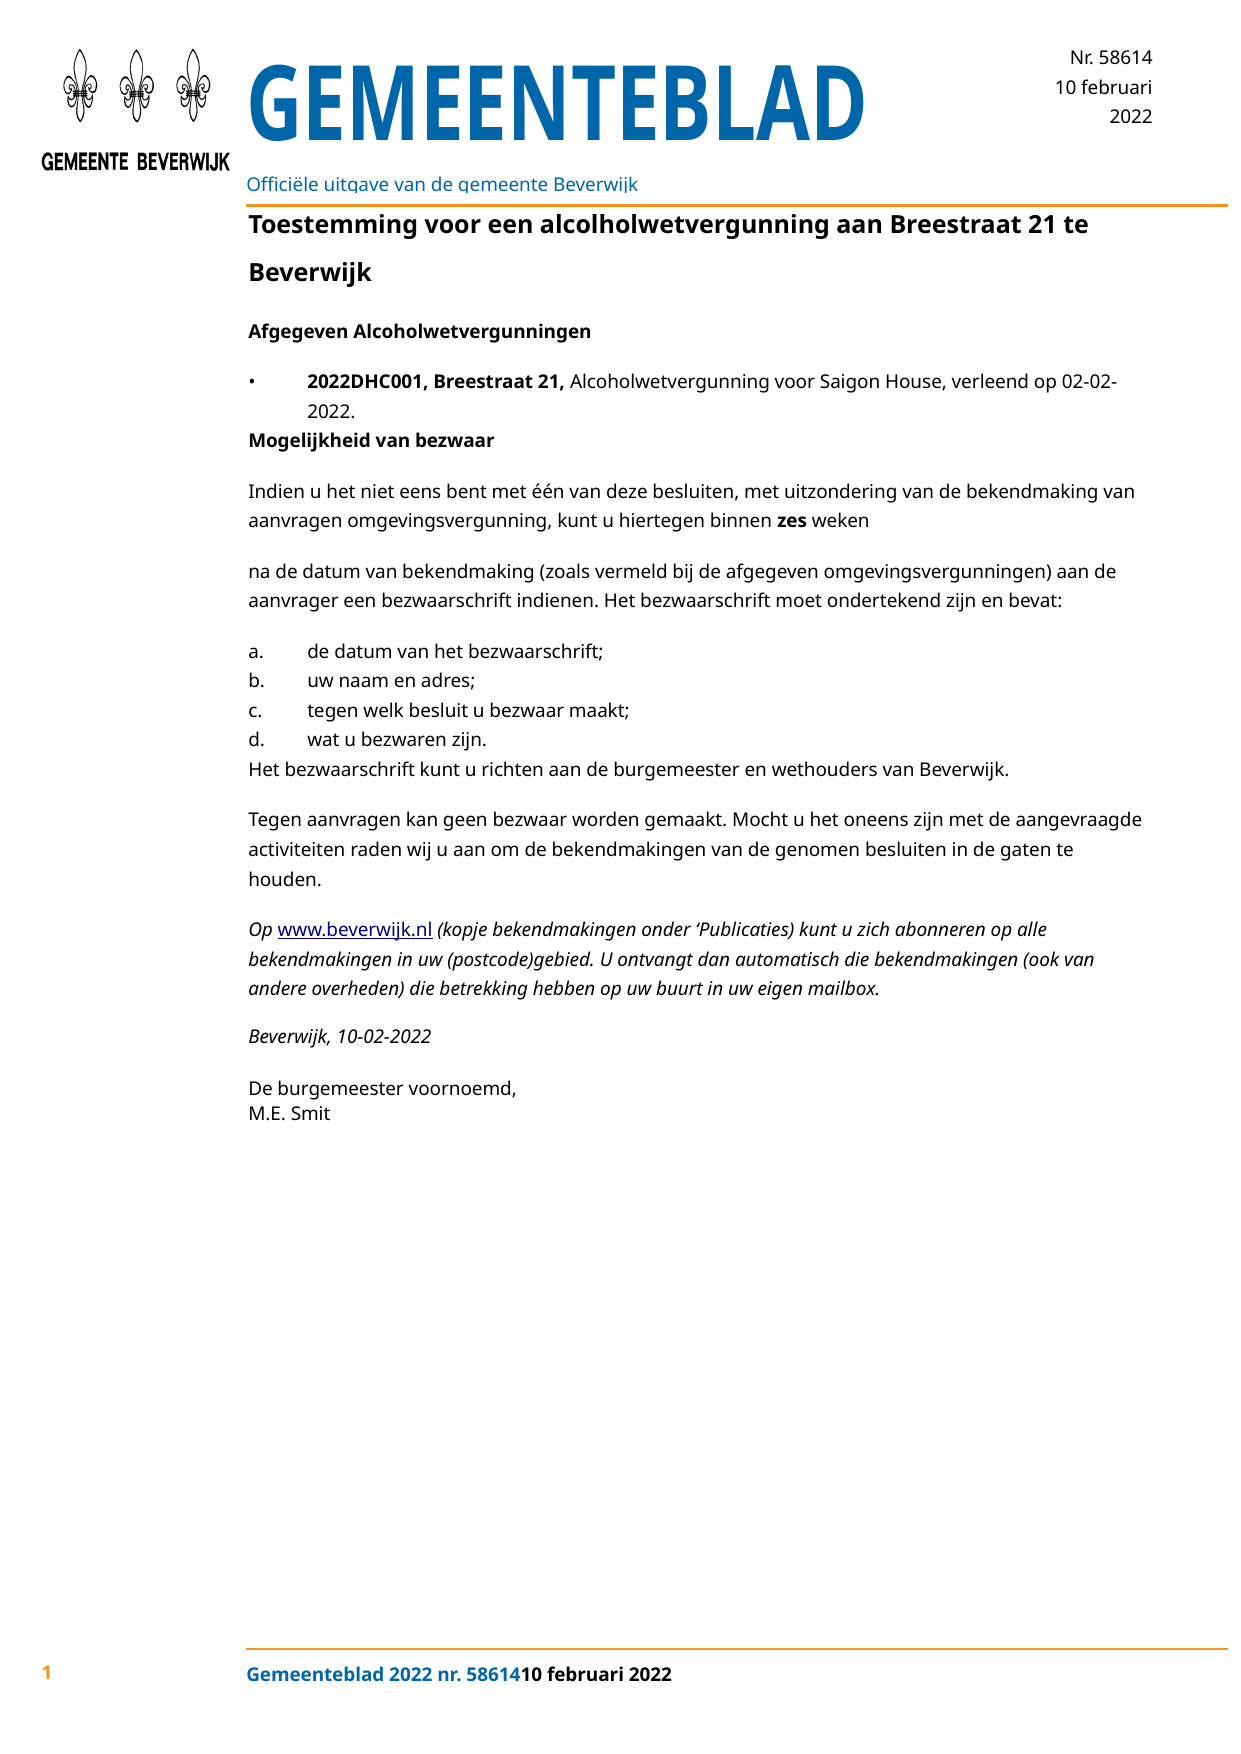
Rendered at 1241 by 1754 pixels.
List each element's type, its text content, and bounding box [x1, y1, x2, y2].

text De burgemeester voornoemd, [248, 1075, 1152, 1100]
text na de datum van bekendmaking (zoals vermeld bij de afgegeven omgevingsvergunningen) aan de aanvrager een bezwaarschrift indienen. Het bezwaarschrift moet ondertekend zijn en bevat: [248, 558, 1152, 613]
text Mogelijkheid van bezwaar [248, 427, 1152, 453]
list tegen welk besluit u bezwaar maakt; [248, 697, 1152, 723]
text Beverwijk, 10-02-2022 [248, 1023, 1152, 1049]
text Het bezwaarschrift kunt u richten aan de burgemeester en wethouders van Beverwijk. [248, 756, 1152, 782]
list 2022DHC001, Breestraat 21, Alcoholwetvergunning voor Saigon House, verleend op 02-02-2022. [248, 368, 1152, 424]
list de datum van het bezwaarschrift; [248, 638, 1152, 664]
list uw naam en adres; [248, 667, 1152, 693]
text Indien u het niet eens bent met één van deze besluiten, met uitzondering van de bekendmaking van aanvragen omgevingsvergunning, kunt u hiertegen binnen zes weken [248, 478, 1152, 533]
text M.E. Smit [248, 1100, 1152, 1126]
text Op www.beverwijk.nl (kopje bekendmakingen onder ‘Publicaties) kunt u zich abonneren op alle bekendmakingen in uw (postcode)gebied. U ontvangt dan automatisch die bekendmakingen (ook van andere overheden) die betrekking hebben op uw buurt in uw eigen mailbox. [248, 916, 1152, 1001]
text Tegen aanvragen kan geen bezwaar worden gemaakt. Mocht u het oneens zijn met de aangevraagde activiteiten raden wij u aan om de bekendmakingen van de genomen besluiten in de gaten te houden. [248, 807, 1152, 892]
text Afgegeven Alcoholwetvergunningen [248, 318, 1152, 344]
picture [41, 47, 231, 172]
list wat u bezwaren zijn. [248, 727, 1152, 752]
text Toestemming voor een alcolholwetvergunning aan Breestraat 21 te Beverwijk [248, 207, 1152, 288]
